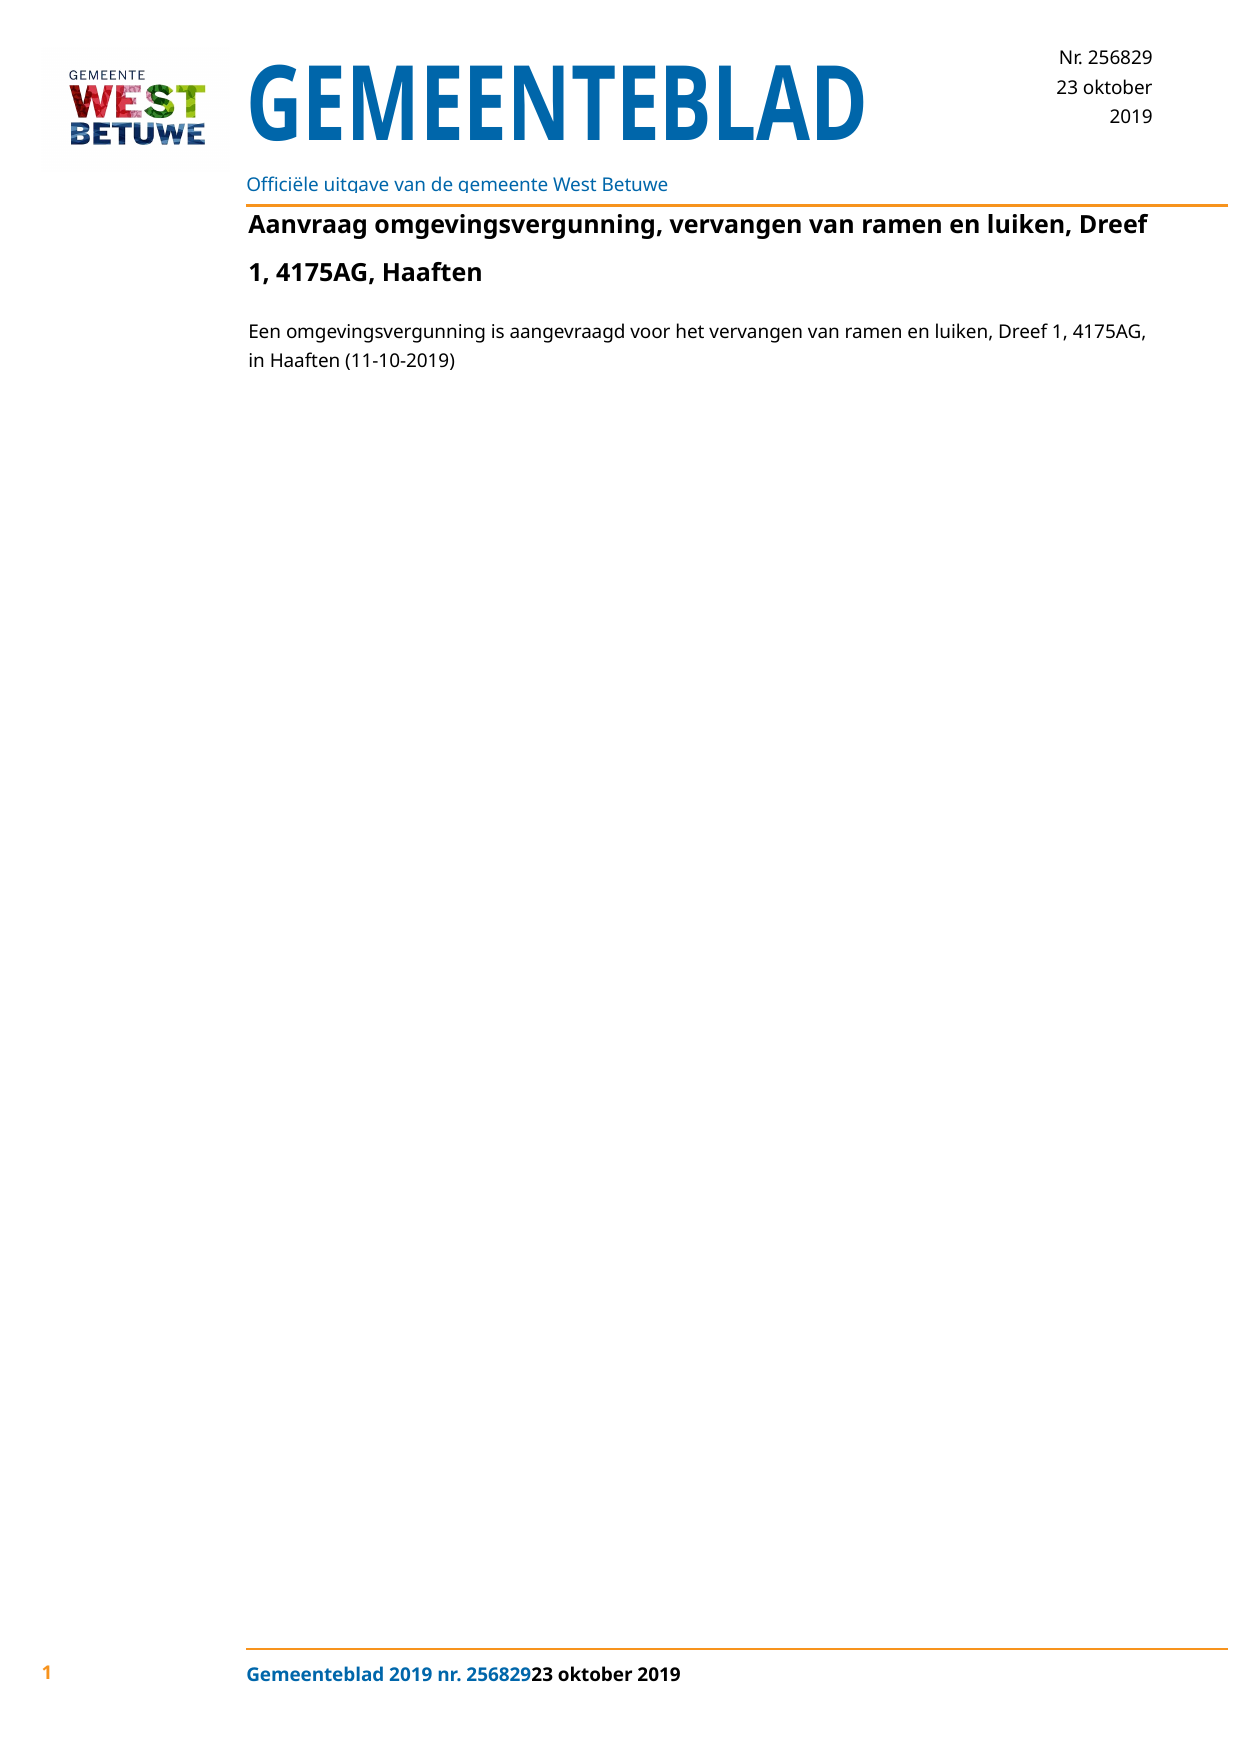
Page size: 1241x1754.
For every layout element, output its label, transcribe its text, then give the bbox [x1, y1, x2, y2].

text Aanvraag omgevingsvergunning, vervangen van ramen en luiken, Dreef 1, 4175AG, Haaften [248, 207, 1152, 288]
picture [41, 47, 231, 172]
text Een omgevingsvergunning is aangevraagd voor het vervangen van ramen en luiken, Dreef 1, 4175AG, in Haaften (11-10-2019) [248, 318, 1152, 373]
